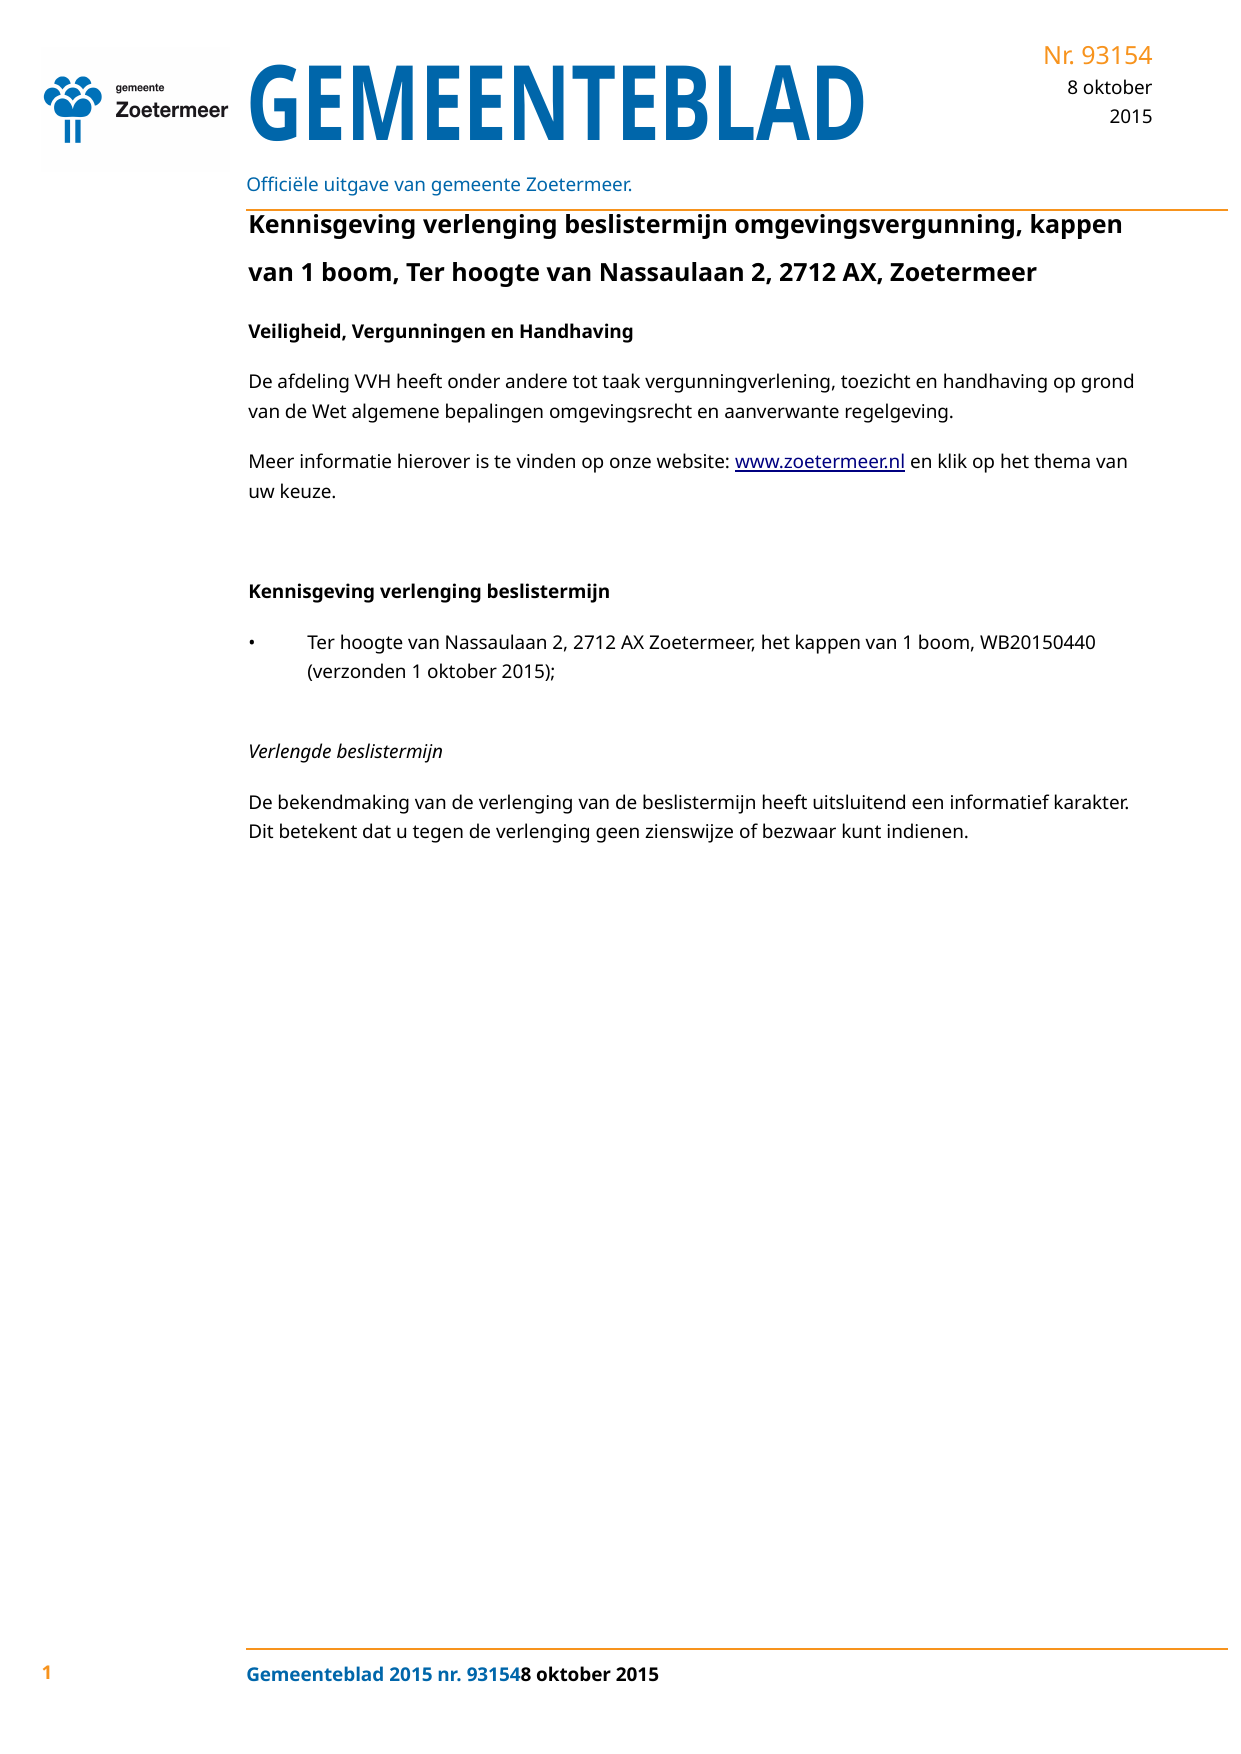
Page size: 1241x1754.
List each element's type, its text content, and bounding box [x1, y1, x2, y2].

picture [41, 47, 231, 172]
text Meer informatie hierover is te vinden op onze website: www.zoetermeer.nl en klik op het thema van uw keuze. [248, 448, 1152, 504]
text Verlengde beslistermijn [248, 739, 1152, 764]
text Veiligheid, Vergunningen en Handhaving [248, 318, 1152, 344]
text Kennisgeving verlenging beslistermijn [248, 579, 1152, 604]
text De afdeling VVH heeft onder andere tot taak vergunningverlening, toezicht en handhaving op grond van de Wet algemene bepalingen omgevingsrecht en aanverwante regelgeving. [248, 368, 1152, 424]
text De bekendmaking van de verlenging van de beslistermijn heeft uitsluitend een informatief karakter. Dit betekent dat u tegen de verlenging geen zienswijze of bezwaar kunt indienen. [248, 789, 1152, 844]
text Kennisgeving verlenging beslistermijn omgevingsvergunning, kappen van 1 boom, Ter hoogte van Nassaulaan 2, 2712 AX, Zoetermeer [248, 211, 1152, 288]
list Ter hoogte van Nassaulaan 2, 2712 AX Zoetermeer, het kappen van 1 boom, WB20150440 (verzonden 1 oktober 2015); [248, 629, 1152, 684]
